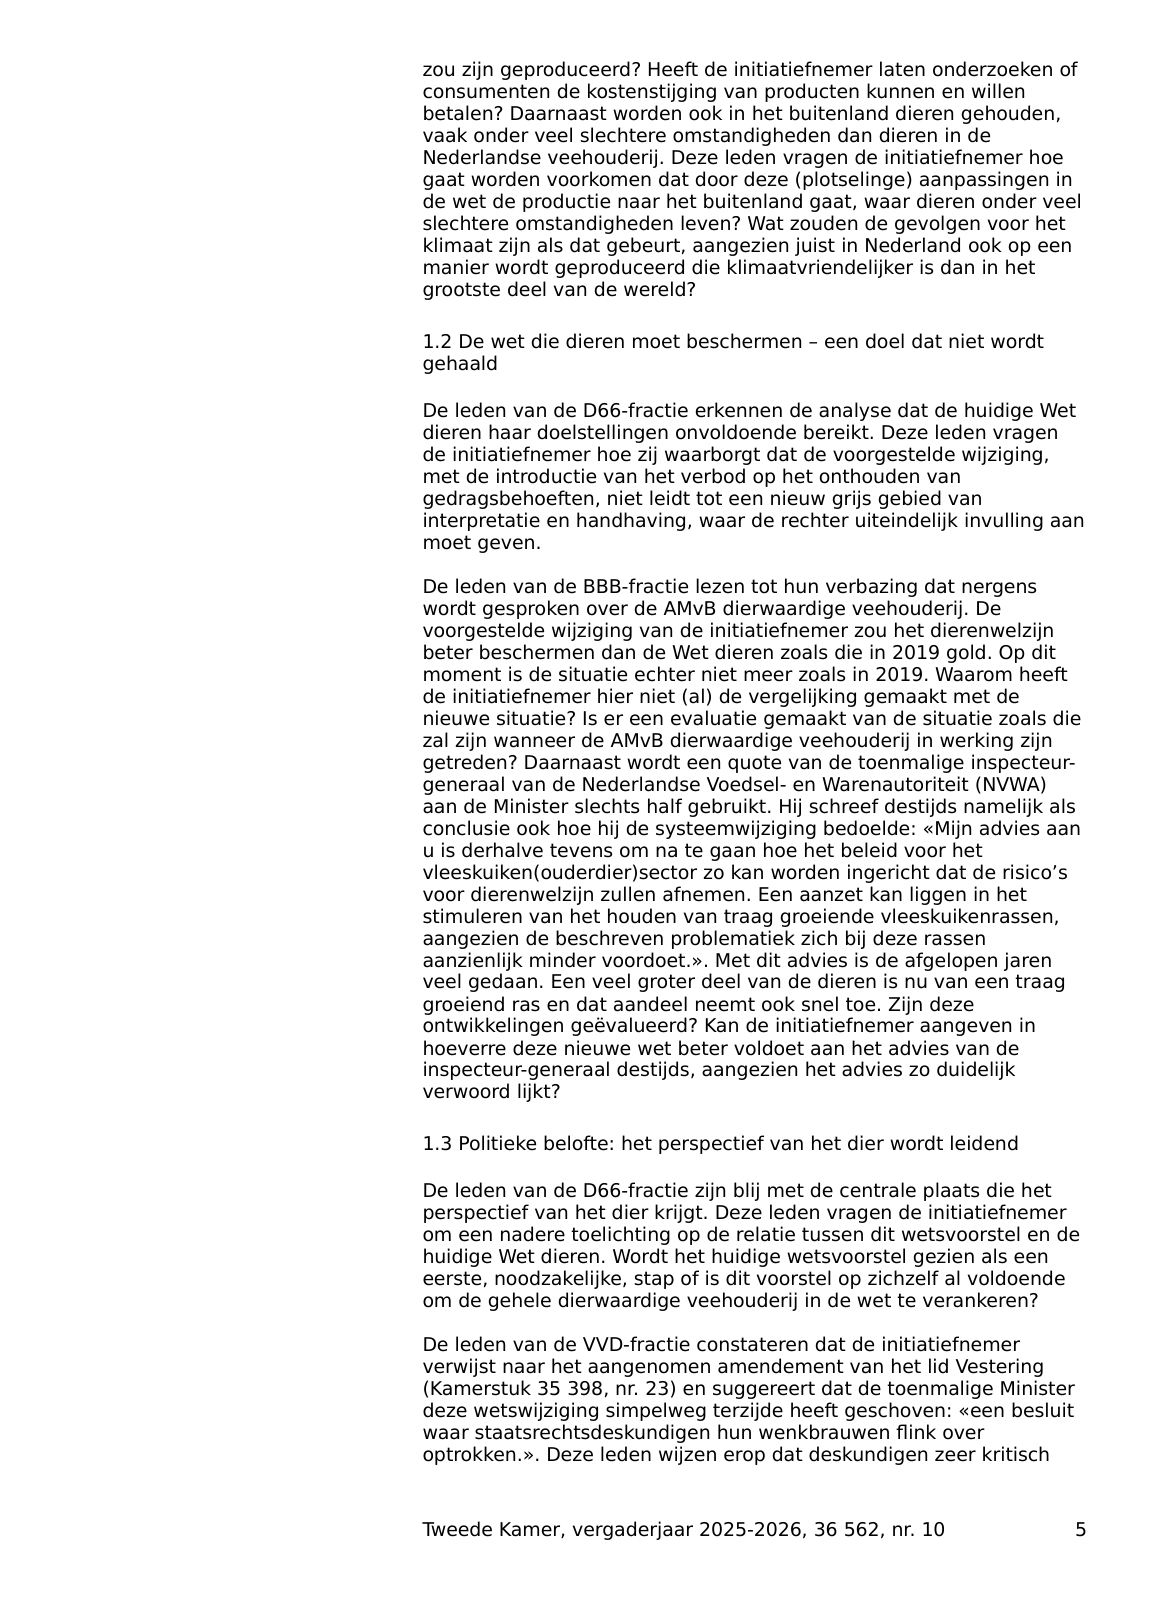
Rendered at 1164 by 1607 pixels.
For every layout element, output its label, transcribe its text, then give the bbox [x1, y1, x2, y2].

text De leden van de BBB-fractie lezen tot hun verbazing dat nergens wordt gesproken over de AMvB dierwaardige veehouderij. De voorgestelde wijziging van de initiatiefnemer zou het dierenwelzijn beter beschermen dan de Wet dieren zoals die in 2019 gold. Op dit moment is de situatie echter niet meer zoals in 2019. Waarom heeft de initiatiefnemer hier niet (al) de vergelijking gemaakt met de nieuwe situatie? Is er een evaluatie gemaakt van de situatie zoals die zal zijn wanneer de AMvB dierwaardige veehouderij in werking zijn getreden? Daarnaast wordt een quote van de toenmalige inspecteur-generaal van de Nederlandse Voedsel- en Warenautoriteit (NVWA) aan de Minister slechts half gebruikt. Hij schreef destijds namelijk als conclusie ook hoe hij de systeemwijziging bedoelde: «Mijn advies aan u is derhalve tevens om na te gaan hoe het beleid voor het vleeskuiken(ouderdier)sector zo kan worden ingericht dat de risico’s voor dierenwelzijn zullen afnemen. Een aanzet kan liggen in het stimuleren van het houden van traag groeiende vleeskuikenrassen, aangezien de beschreven problematiek zich bij deze rassen aanzienlijk minder voordoet.». Met dit advies is de afgelopen jaren veel gedaan. Een veel groter deel van de dieren is nu van een traag groeiend ras en dat aandeel neemt ook snel toe. Zijn deze ontwikkelingen geëvalueerd? Kan de initiatiefnemer aangeven in hoeverre deze nieuwe wet beter voldoet aan het advies van de inspecteur-generaal destijds, aangezien het advies zo duidelijk verwoord lijkt? [422, 576, 1087, 1103]
text De leden van de D66-fractie zijn blij met de centrale plaats die het perspectief van het dier krijgt. Deze leden vragen de initiatiefnemer om een nadere toelichting op de relatie tussen dit wetsvoorstel en de huidige Wet dieren. Wordt het huidige wetsvoorstel gezien als een eerste, noodzakelijke, stap of is dit voorstel op zichzelf al voldoende om de gehele dierwaardige veehouderij in de wet te verankeren? [422, 1180, 1087, 1312]
text De leden van de D66-fractie erkennen de analyse dat de huidige Wet dieren haar doelstellingen onvoldoende bereikt. Deze leden vragen de initiatiefnemer hoe zij waarborgt dat de voorgestelde wijziging, met de introductie van het verbod op het onthouden van gedragsbehoeften, niet leidt tot een nieuw grijs gebied van interpretatie en handhaving, waar de rechter uiteindelijk invulling aan moet geven. [422, 400, 1087, 554]
subtitle 1.3 Politieke belofte: het perspectief van het dier wordt leidend [422, 1133, 1087, 1155]
text zou zijn geproduceerd? Heeft de initiatiefnemer laten onderzoeken of consumenten de kostenstijging van producten kunnen en willen betalen? Daarnaast worden ook in het buitenland dieren gehouden, vaak onder veel slechtere omstandigheden dan dieren in de Nederlandse veehouderij. Deze leden vragen de initiatiefnemer hoe gaat worden voorkomen dat door deze (plotselinge) aanpassingen in de wet de productie naar het buitenland gaat, waar dieren onder veel slechtere omstandigheden leven? Wat zouden de gevolgen voor het klimaat zijn als dat gebeurt, aangezien juist in Nederland ook op een manier wordt geproduceerd die klimaatvriendelijker is dan in het grootste deel van de wereld? [422, 59, 1087, 301]
text De leden van de VVD-fractie constateren dat de initiatiefnemer verwijst naar het aangenomen amendement van het lid Vestering (Kamerstuk 35 398, nr. 23) en suggereert dat de toenmalige Minister deze wetswijziging simpelweg terzijde heeft geschoven: «een besluit waar staatsrechtsdeskundigen hun wenkbrauwen flink over optrokken.». Deze leden wijzen erop dat deskundigen zeer kritisch [422, 1334, 1087, 1466]
subtitle 1.2 De wet die dieren moet beschermen – een doel dat niet wordt gehaald [422, 331, 1087, 375]
